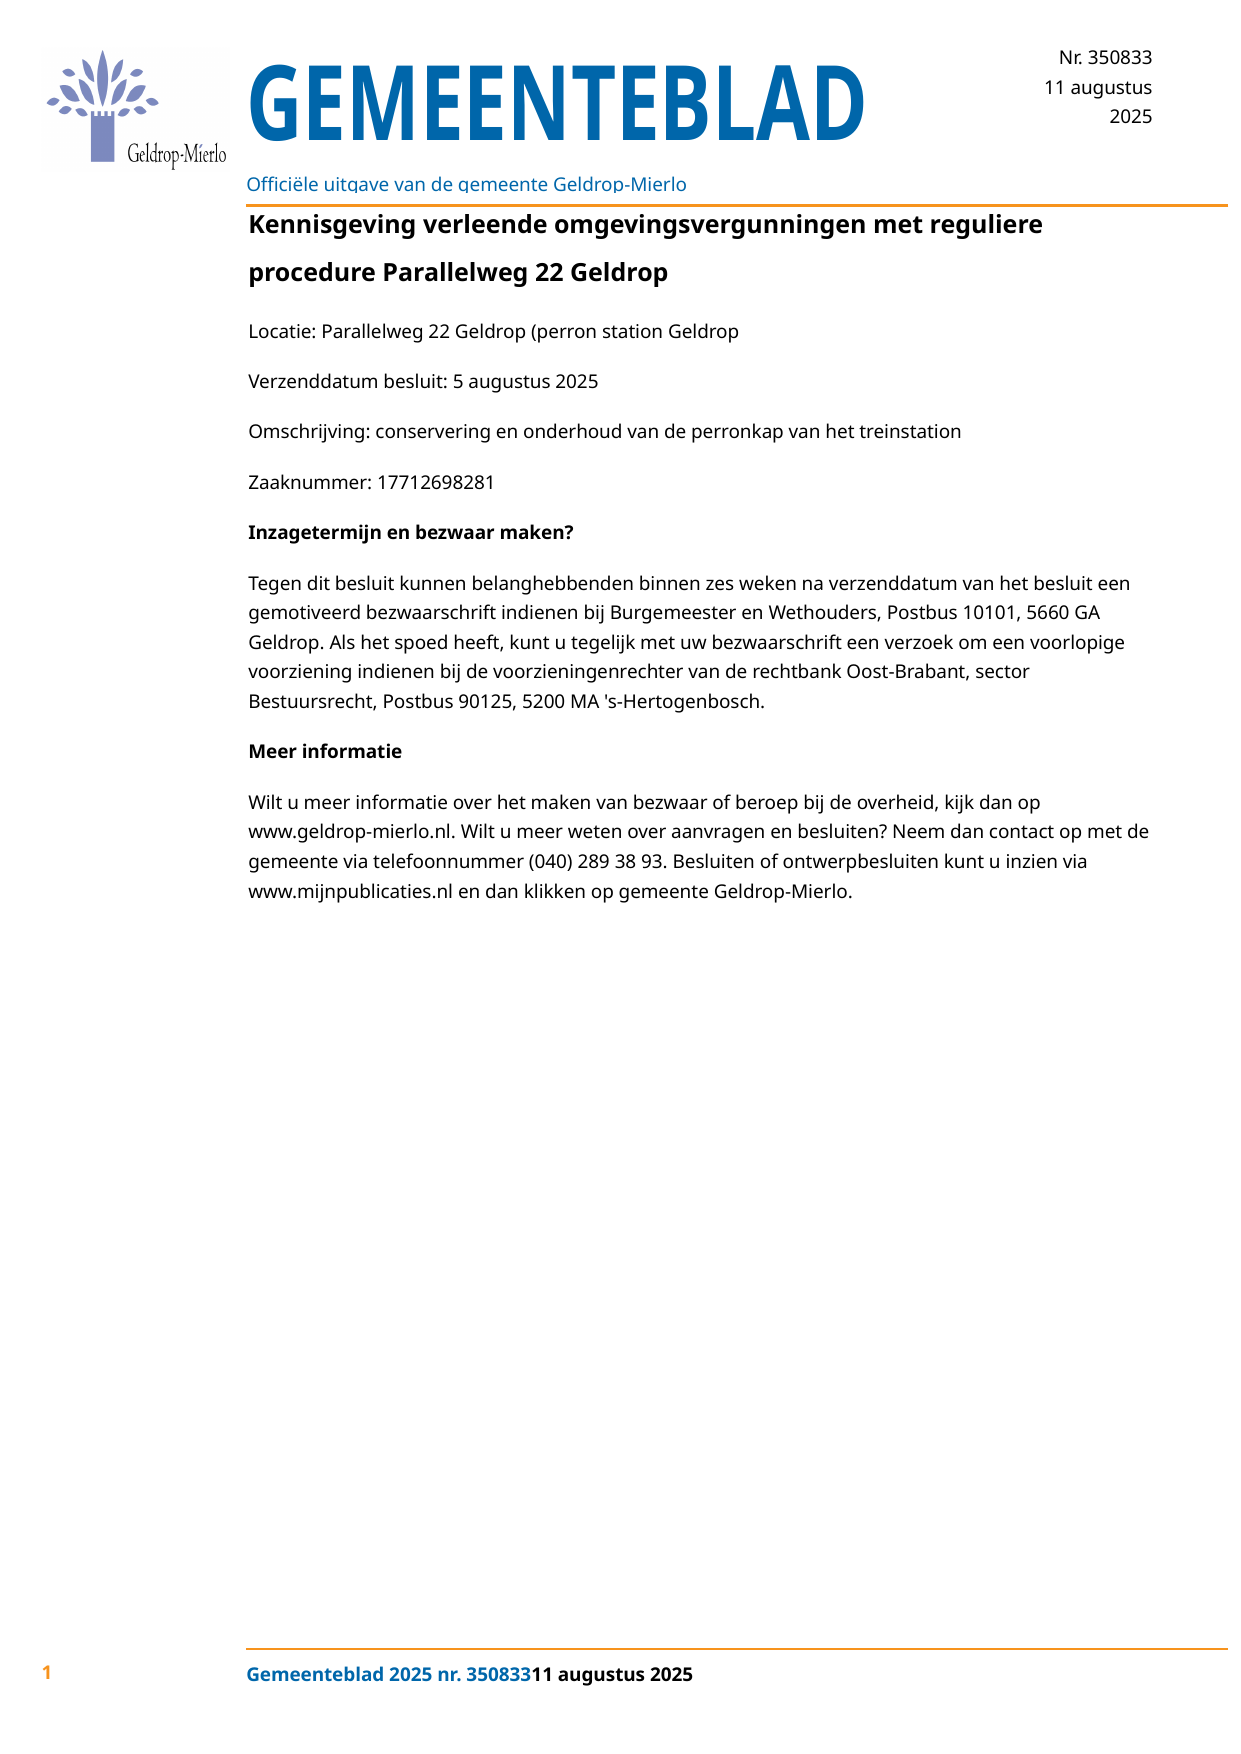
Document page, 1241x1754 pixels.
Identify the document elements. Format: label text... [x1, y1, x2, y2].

text Verzenddatum besluit: 5 augustus 2025 [248, 368, 1152, 394]
text Kennisgeving verleende omgevingsvergunningen met reguliere procedure Parallelweg 22 Geldrop [248, 207, 1152, 288]
text Zaaknummer: 17712698281 [248, 469, 1152, 495]
text Meer informatie [248, 739, 1152, 764]
text Locatie: Parallelweg 22 Geldrop (perron station Geldrop [248, 318, 1152, 344]
picture [41, 47, 231, 172]
text Wilt u meer informatie over het maken van bezwaar of beroep bij de overheid, kijk dan op www.geldrop-mierlo.nl. Wilt u meer weten over aanvragen en besluiten? Neem dan contact op met de gemeente via telefoonnummer (040) 289 38 93. Besluiten of ontwerpbesluiten kunt u inzien via www.mijnpublicaties.nl en dan klikken op gemeente Geldrop-Mierlo. [248, 789, 1152, 904]
text Tegen dit besluit kunnen belanghebbenden binnen zes weken na verzenddatum van het besluit een gemotiveerd bezwaarschrift indienen bij Burgemeester en Wethouders, Postbus 10101, 5660 GA Geldrop. Als het spoed heeft, kunt u tegelijk met uw bezwaarschrift een verzoek om een voorlopige voorziening indienen bij de voorzieningenrechter van de rechtbank Oost-Brabant, sector Bestuursrecht, Postbus 90125, 5200 MA 's-Hertogenbosch. [248, 570, 1152, 714]
text Inzagetermijn en bezwaar maken? [248, 519, 1152, 545]
text Omschrijving: conservering en onderhoud van de perronkap van het treinstation [248, 419, 1152, 444]
